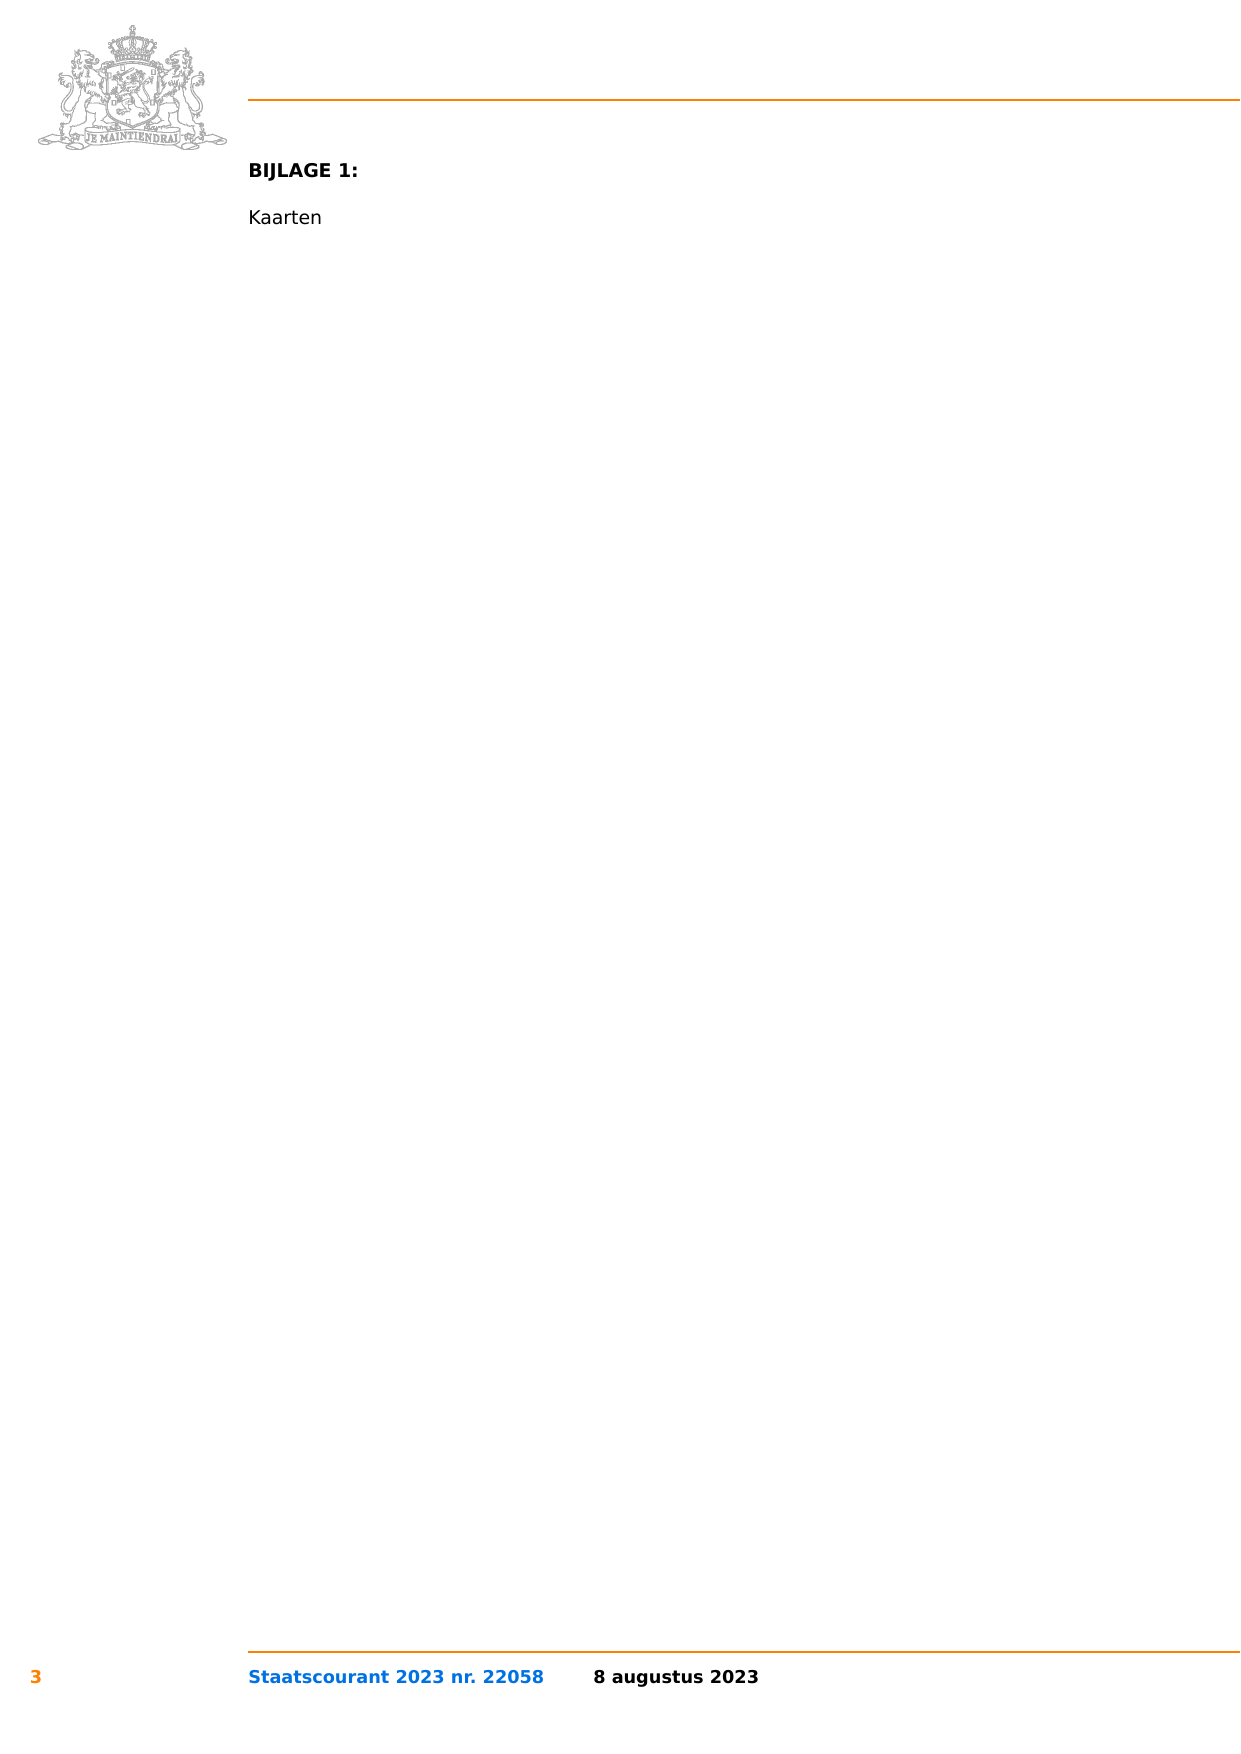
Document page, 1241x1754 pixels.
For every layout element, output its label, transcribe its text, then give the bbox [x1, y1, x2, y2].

picture [38, 25, 227, 150]
subtitle BIJLAGE 1: [248, 160, 1163, 182]
text Kaarten [248, 207, 1163, 229]
